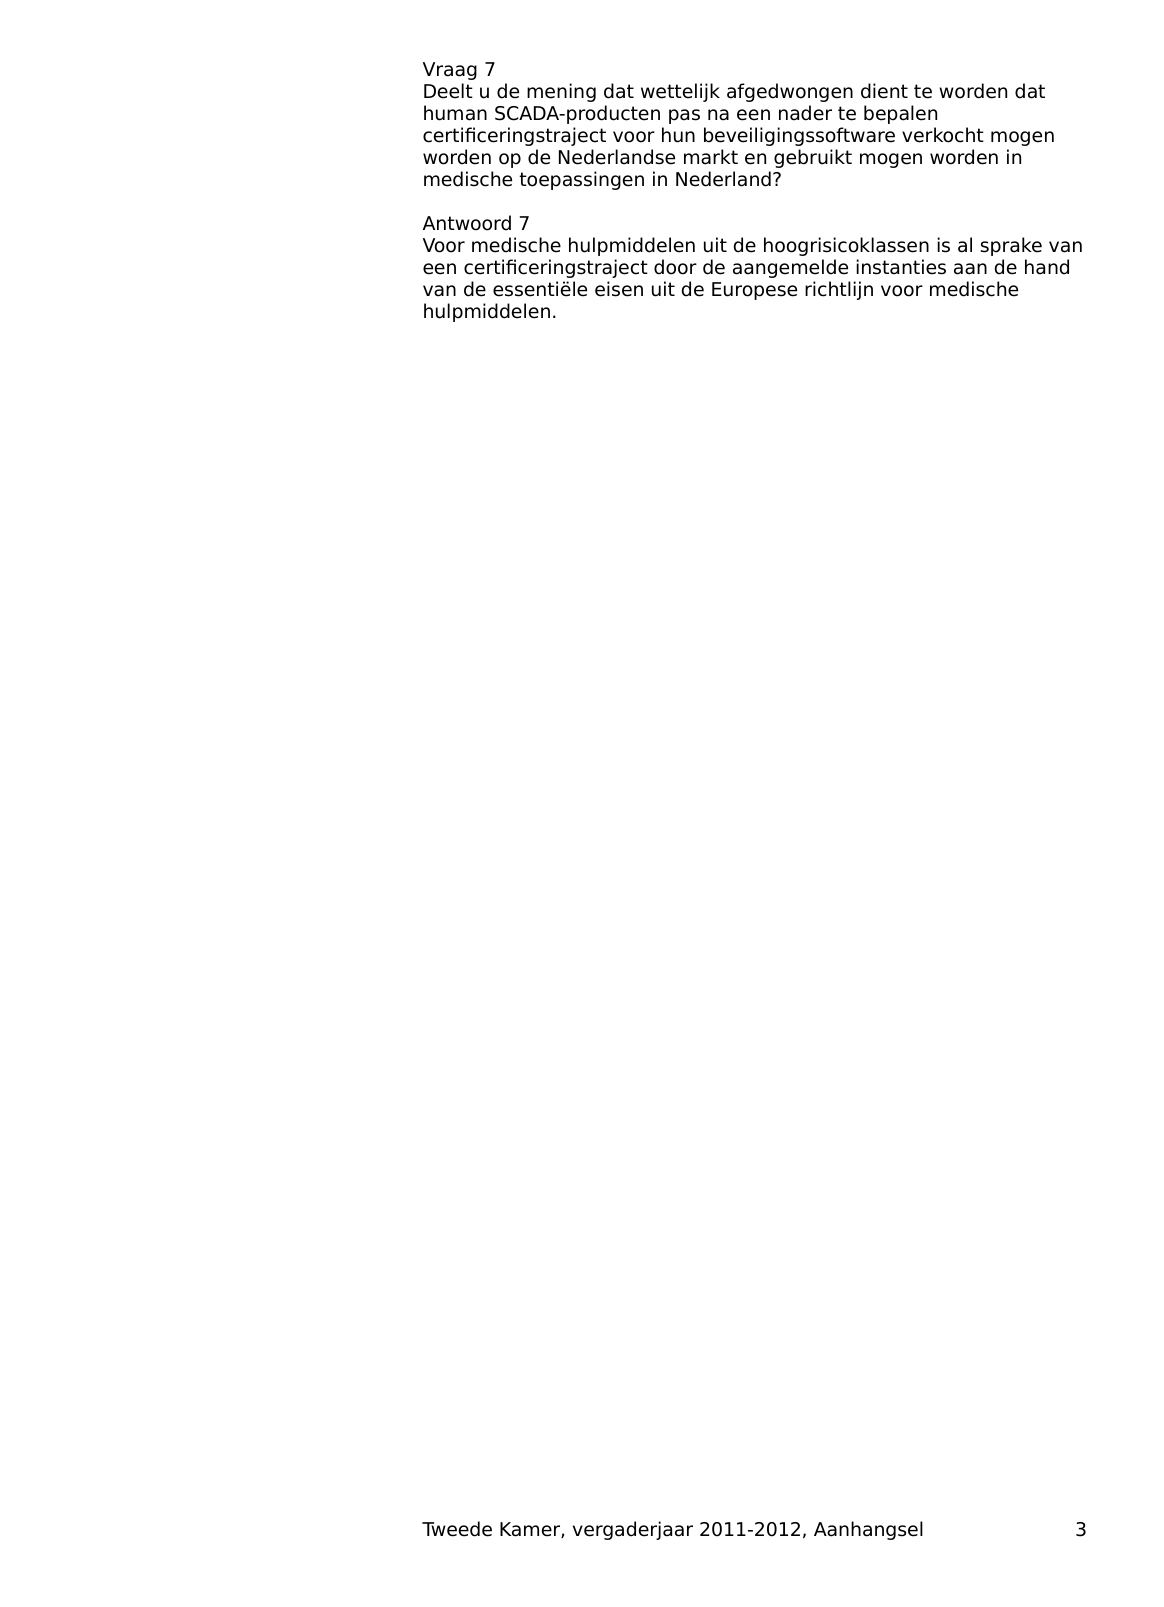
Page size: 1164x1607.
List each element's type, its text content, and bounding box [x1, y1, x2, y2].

text Vraag 7 [422, 59, 1087, 81]
text Deelt u de mening dat wettelijk afgedwongen dient te worden dat human SCADA-producten pas na een nader te bepalen certificeringstraject voor hun beveiligingssoftware verkocht mogen worden op de Nederlandse markt en gebruikt mogen worden in medische toepassingen in Nederland? [422, 81, 1087, 191]
text Voor medische hulpmiddelen uit de hoogrisicoklassen is al sprake van een certificeringstraject door de aangemelde instanties aan de hand van de essentiële eisen uit de Europese richtlijn voor medische hulpmiddelen. [422, 235, 1087, 323]
text Antwoord 7 [422, 213, 1087, 235]
